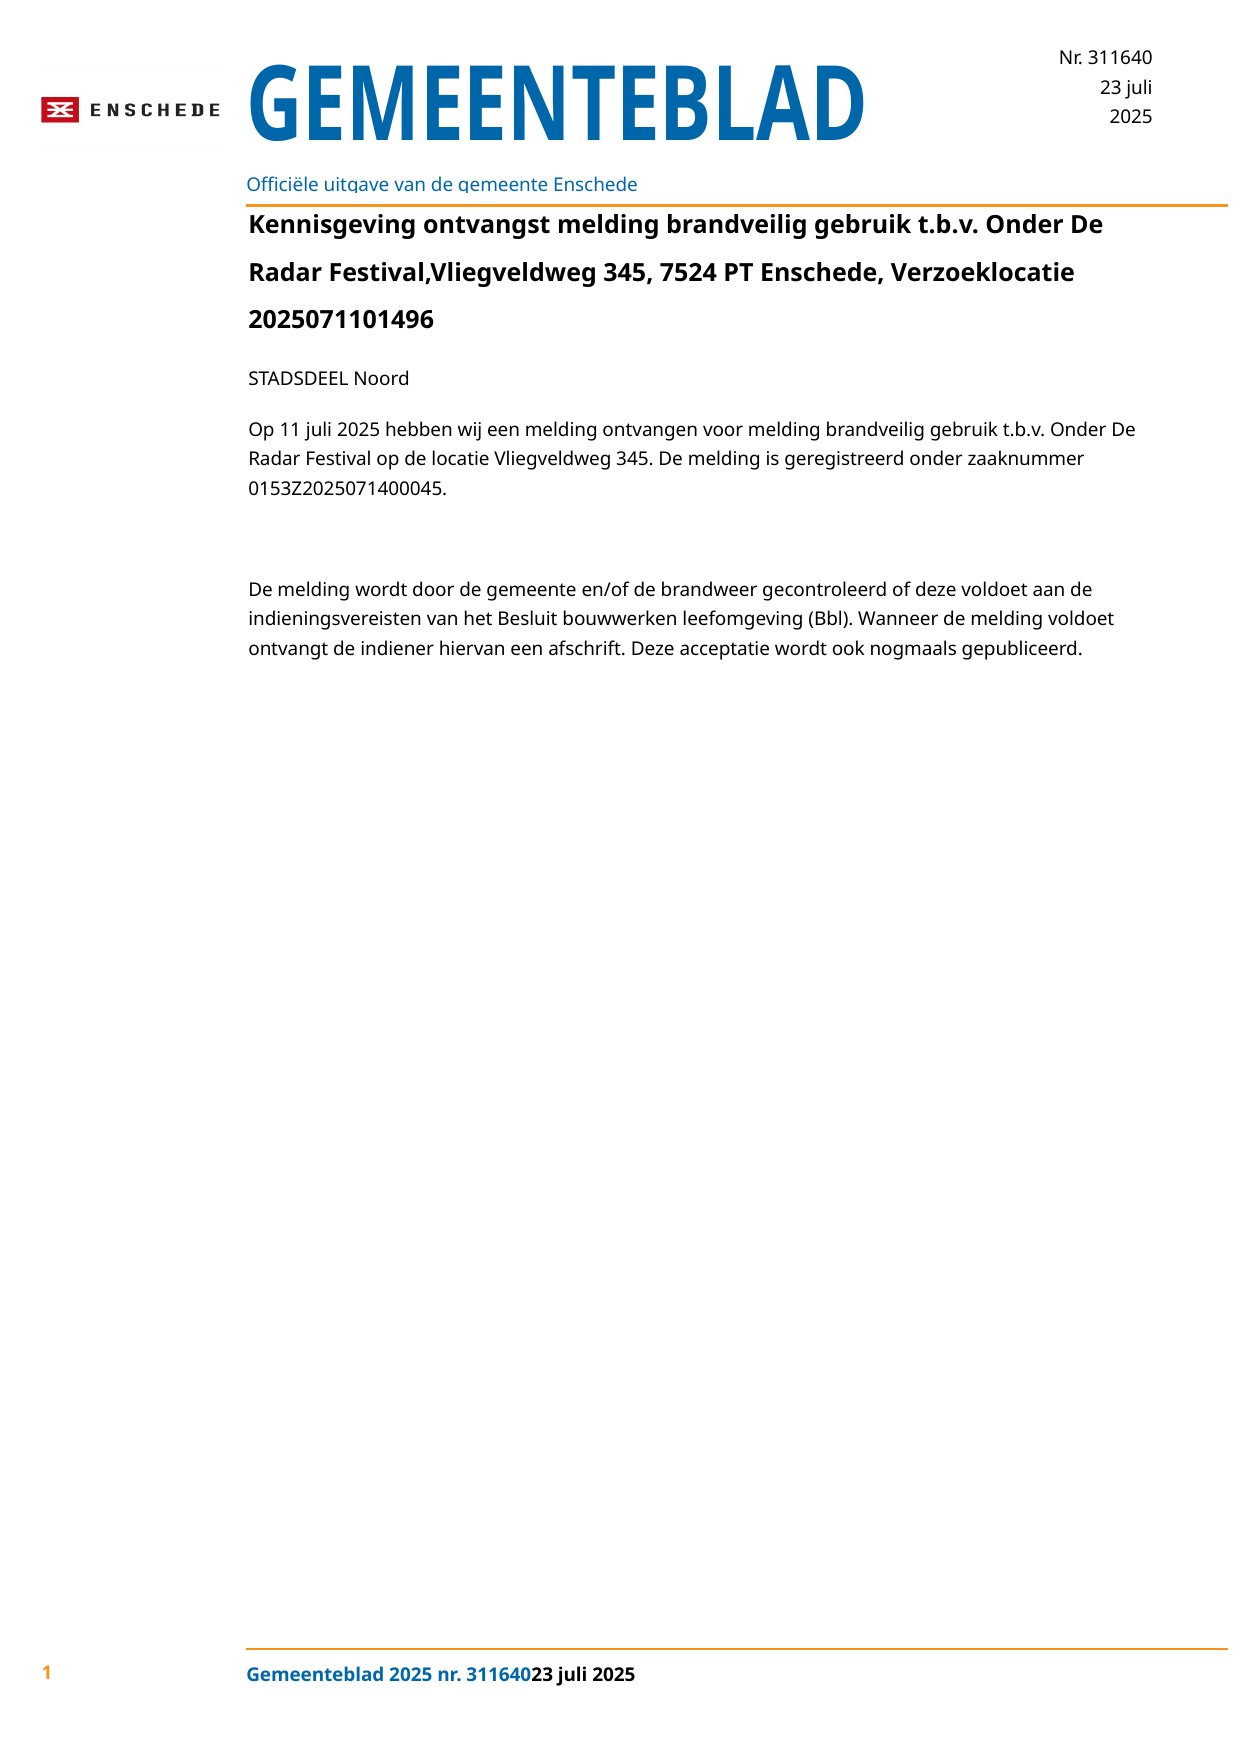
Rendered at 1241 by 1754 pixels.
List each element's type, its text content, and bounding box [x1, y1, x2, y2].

text STADSDEEL Noord [248, 366, 1152, 391]
text Op 11 juli 2025 hebben wij een melding ontvangen voor melding brandveilig gebruik t.b.v. Onder De Radar Festival op de locatie Vliegveldweg 345. De melding is geregistreerd onder zaaknummer 0153Z2025071400045. [248, 416, 1152, 501]
text Kennisgeving ontvangst melding brandveilig gebruik t.b.v. Onder De Radar Festival,Vliegveldweg 345, 7524 PT Enschede, Verzoeklocatie 2025071101496 [248, 207, 1152, 336]
text De melding wordt door de gemeente en/of de brandweer gecontroleerd of deze voldoet aan de indieningsvereisten van het Besluit bouwwerken leefomgeving (Bbl). Wanneer de melding voldoet ontvangt de indiener hiervan een afschrift. Deze acceptatie wordt ook nogmaals gepubliceerd. [248, 576, 1152, 661]
picture [41, 47, 231, 172]
